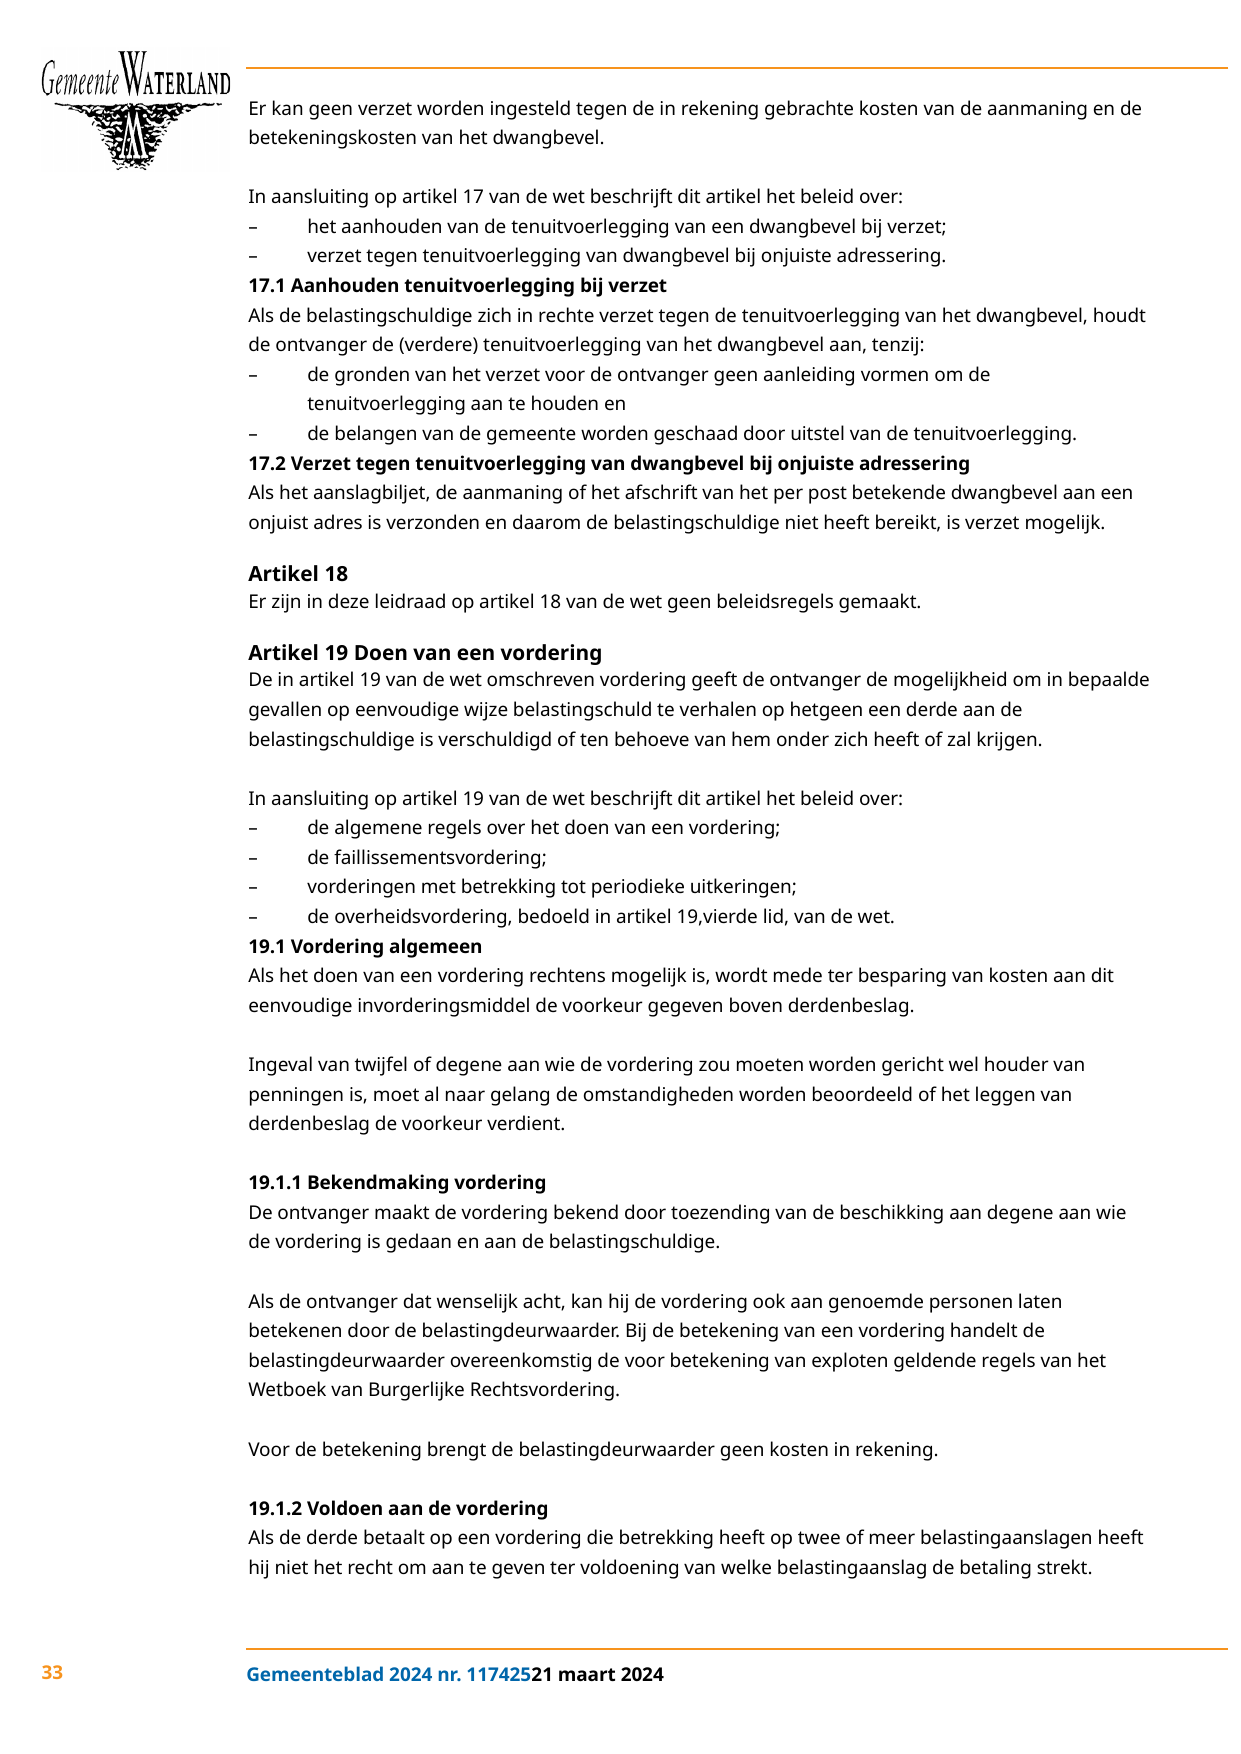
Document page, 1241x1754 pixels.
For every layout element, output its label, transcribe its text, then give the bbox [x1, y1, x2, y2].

text Er kan geen verzet worden ingesteld tegen de in rekening gebrachte kosten van de aanmaning en de betekeningskosten van het dwangbevel. [248, 95, 1152, 150]
text Artikel 19 Doen van een vordering [248, 638, 1152, 667]
list de algemene regels over het doen van een vordering; [248, 814, 1152, 840]
text Artikel 18 [248, 559, 1152, 588]
picture [41, 47, 231, 172]
text Als de belastingschuldige zich in rechte verzet tegen de tenuitvoerlegging van het dwangbevel, houdt de ontvanger de (verdere) tenuitvoerlegging van het dwangbevel aan, tenzij: [248, 302, 1152, 357]
text Als het aanslagbiljet, de aanmaning of het afschrift van het per post betekende dwangbevel aan een onjuist adres is verzonden en daarom de belastingschuldige niet heeft bereikt, is verzet mogelijk. [248, 479, 1152, 535]
text Er zijn in deze leidraad op artikel 18 van de wet geen beleidsregels gemaakt. [248, 588, 1152, 613]
text 19.1.2 Voldoen aan de vordering [248, 1495, 1152, 1521]
text In aansluiting op artikel 19 van de wet beschrijft dit artikel het beleid over: [248, 785, 1152, 811]
list de belangen van de gemeente worden geschaad door uitstel van de tenuitvoerlegging. [248, 420, 1152, 446]
list verzet tegen tenuitvoerlegging van dwangbevel bij onjuiste adressering. [248, 243, 1152, 268]
text In aansluiting op artikel 17 van de wet beschrijft dit artikel het beleid over: [248, 183, 1152, 209]
list de overheidsvordering, bedoeld in artikel 19,vierde lid, van de wet. [248, 903, 1152, 929]
text Als de derde betaalt op een vordering die betrekking heeft op twee of meer belastingaanslagen heeft hij niet het recht om aan te geven ter voldoening van welke belastingaanslag de betaling strekt. [248, 1524, 1152, 1580]
text Voor de betekening brengt de belastingdeurwaarder geen kosten in rekening. [248, 1436, 1152, 1462]
text 19.1.1 Bekendmaking vordering [248, 1169, 1152, 1195]
text De in artikel 19 van de wet omschreven vordering geeft de ontvanger de mogelijkheid om in bepaalde gevallen op eenvoudige wijze belastingschuld te verhalen op hetgeen een derde aan de belastingschuldige is verschuldigd of ten behoeve van hem onder zich heeft of zal krijgen. [248, 667, 1152, 752]
text 17.2 Verzet tegen tenuitvoerlegging van dwangbevel bij onjuiste adressering [248, 450, 1152, 476]
text 19.1 Vordering algemeen [248, 933, 1152, 959]
list de faillissementsvordering; [248, 844, 1152, 870]
list het aanhouden van de tenuitvoerlegging van een dwangbevel bij verzet; [248, 213, 1152, 239]
list de gronden van het verzet voor de ontvanger geen aanleiding vormen om de tenuitvoerlegging aan te houden en [248, 361, 1152, 416]
text De ontvanger maakt de vordering bekend door toezending van de beschikking aan degene aan wie de vordering is gedaan en aan de belastingschuldige. [248, 1199, 1152, 1254]
text Als de ontvanger dat wenselijk acht, kan hij de vordering ook aan genoemde personen laten betekenen door de belastingdeurwaarder. Bij de betekening van een vordering handelt de belastingdeurwaarder overeenkomstig de voor betekening van exploten geldende regels van het Wetboek van Burgerlijke Rechtsvordering. [248, 1288, 1152, 1402]
text Ingeval van twijfel of degene aan wie de vordering zou moeten worden gericht wel houder van penningen is, moet al naar gelang de omstandigheden worden beoordeeld of het leggen van derdenbeslag de voorkeur verdient. [248, 1051, 1152, 1136]
list vorderingen met betrekking tot periodieke uitkeringen; [248, 874, 1152, 899]
text Als het doen van een vordering rechtens mogelijk is, wordt mede ter besparing van kosten aan dit eenvoudige invorderingsmiddel de voorkeur gegeven boven derdenbeslag. [248, 962, 1152, 1018]
text 17.1 Aanhouden tenuitvoerlegging bij verzet [248, 272, 1152, 298]
